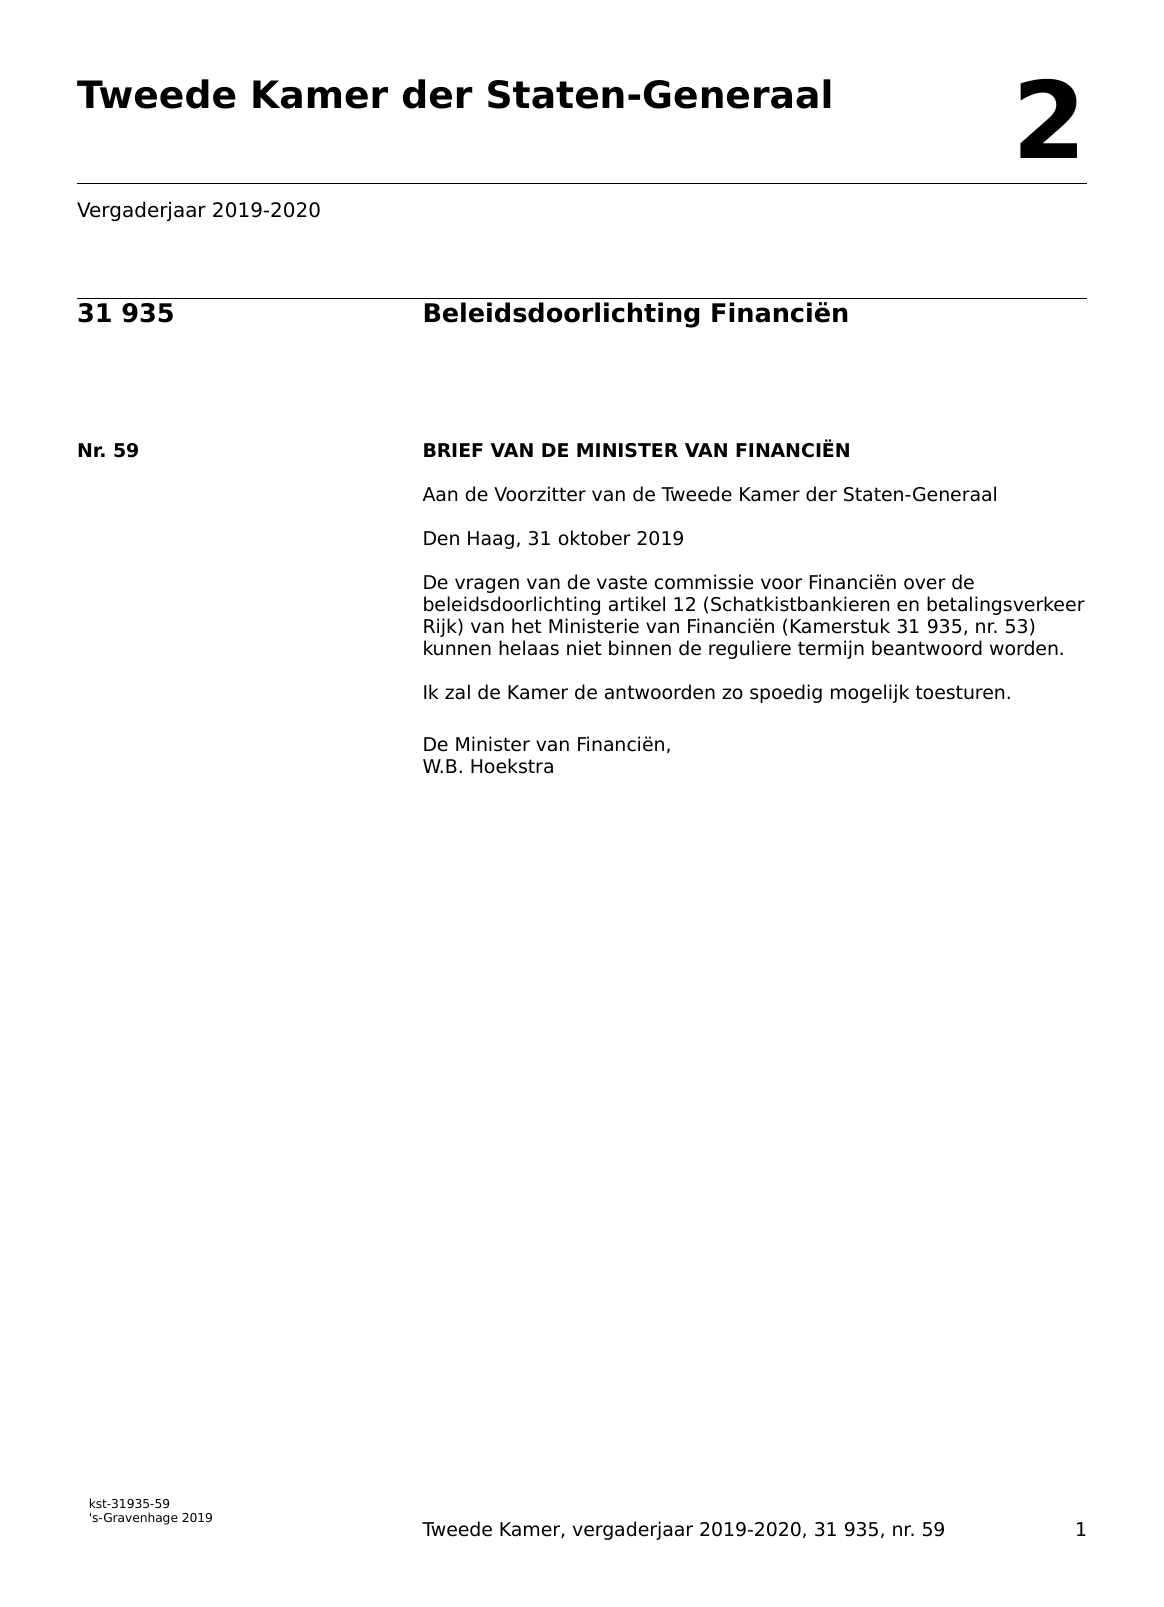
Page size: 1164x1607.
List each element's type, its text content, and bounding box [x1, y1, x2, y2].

text Aan de Voorzitter van de Tweede Kamer der Staten-Generaal [422, 484, 1087, 506]
text Den Haag, 31 oktober 2019 [422, 528, 1087, 550]
table_header 2 [886, 59, 1087, 183]
text kst-31935-59 [88, 1497, 323, 1511]
subtitle Nr. 59 BRIEF VAN DE MINISTER VAN FINANCIËN [77, 440, 1087, 462]
table_cell Vergaderjaar 2019-2020 [77, 184, 1087, 298]
text De vragen van de vaste commissie voor Financiën over de beleidsdoorlichting artikel 12 (Schatkistbankieren en betalingsverkeer Rijk) van het Ministerie van Financiën (Kamerstuk 31 935, nr. 53) kunnen helaas niet binnen de reguliere termijn beantwoord worden. [422, 572, 1087, 660]
table_header Tweede Kamer der Staten-Generaal [77, 59, 886, 183]
text Ik zal de Kamer de antwoorden zo spoedig mogelijk toesturen. [422, 682, 1087, 704]
subtitle 31 935 Beleidsdoorlichting Financiën [77, 299, 1087, 329]
text 's-Gravenhage 2019 [88, 1511, 323, 1525]
text De Minister van Financiën, W.B. Hoekstra [422, 734, 1087, 778]
